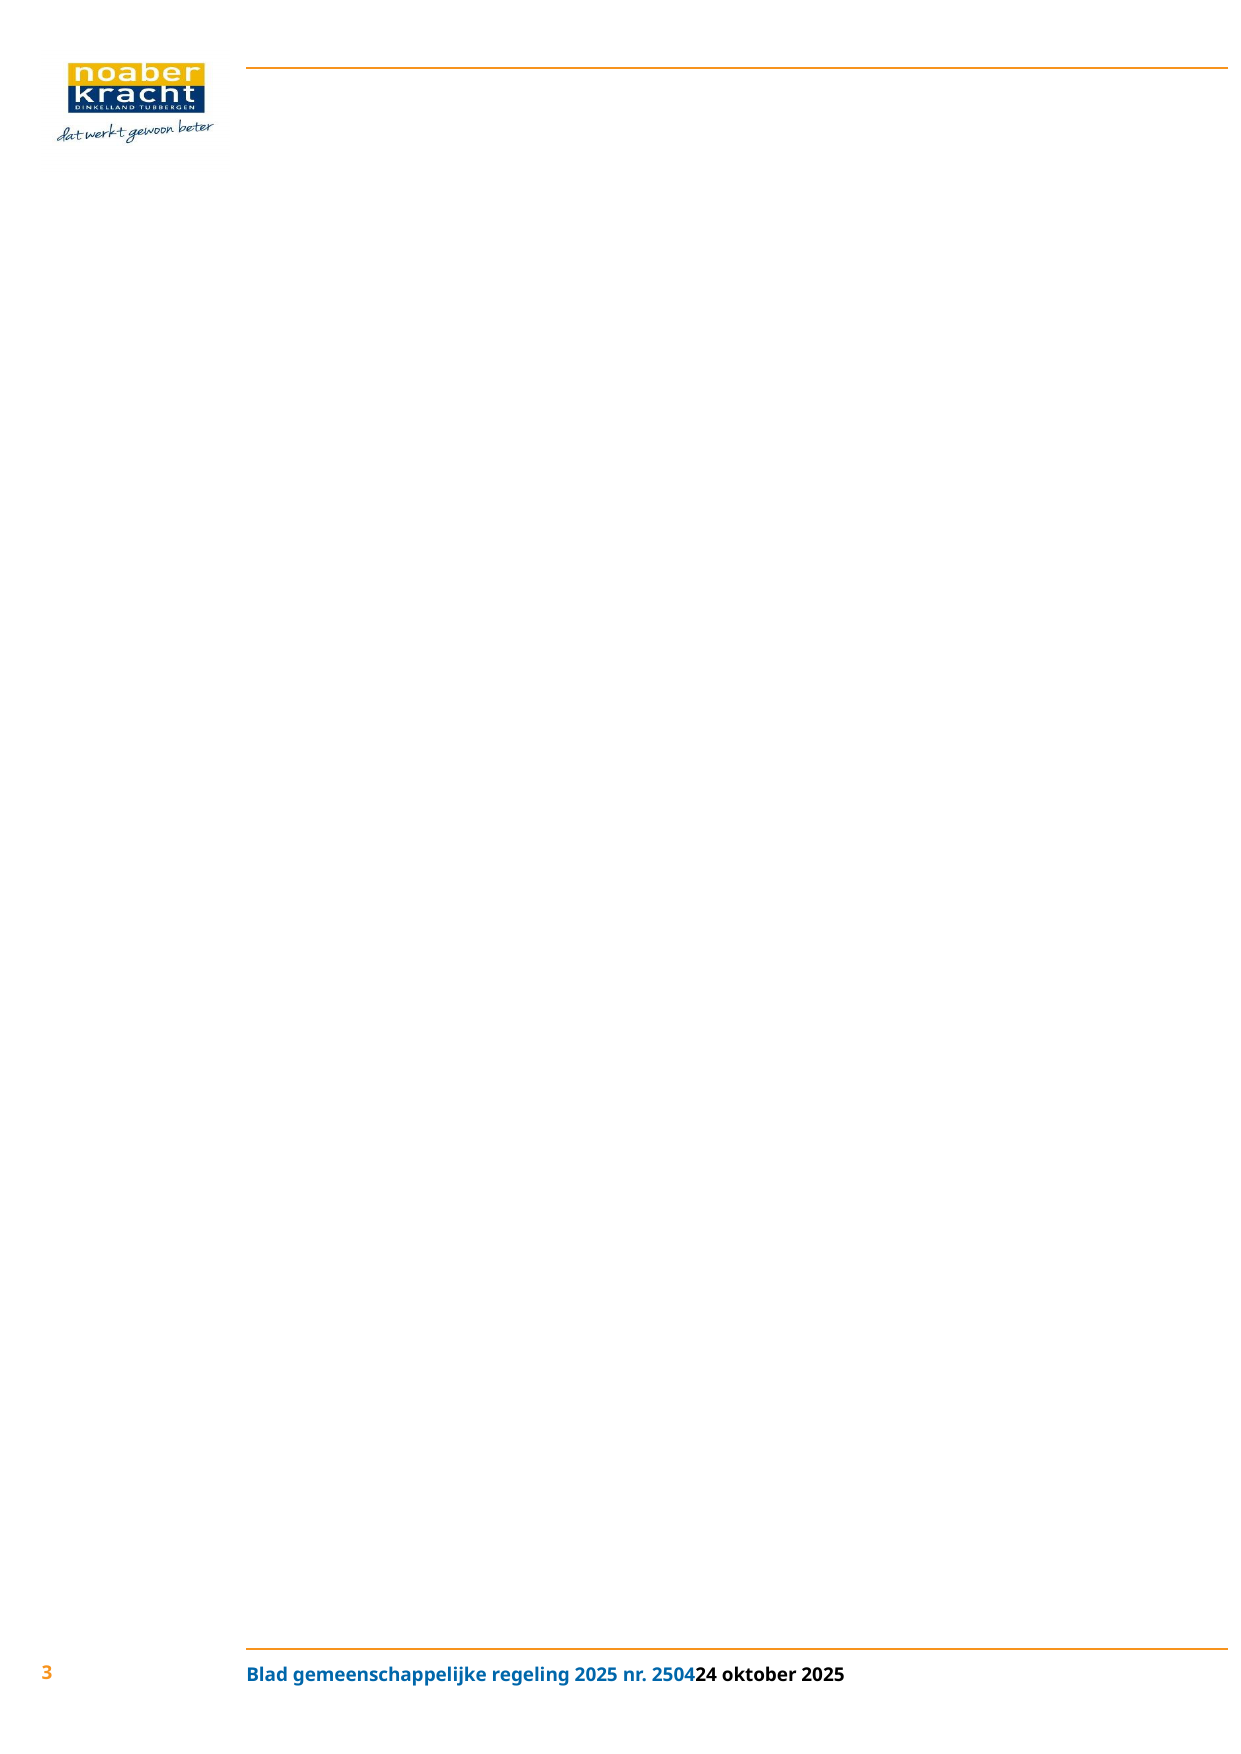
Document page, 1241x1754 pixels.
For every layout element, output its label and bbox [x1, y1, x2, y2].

picture [41, 47, 231, 172]
